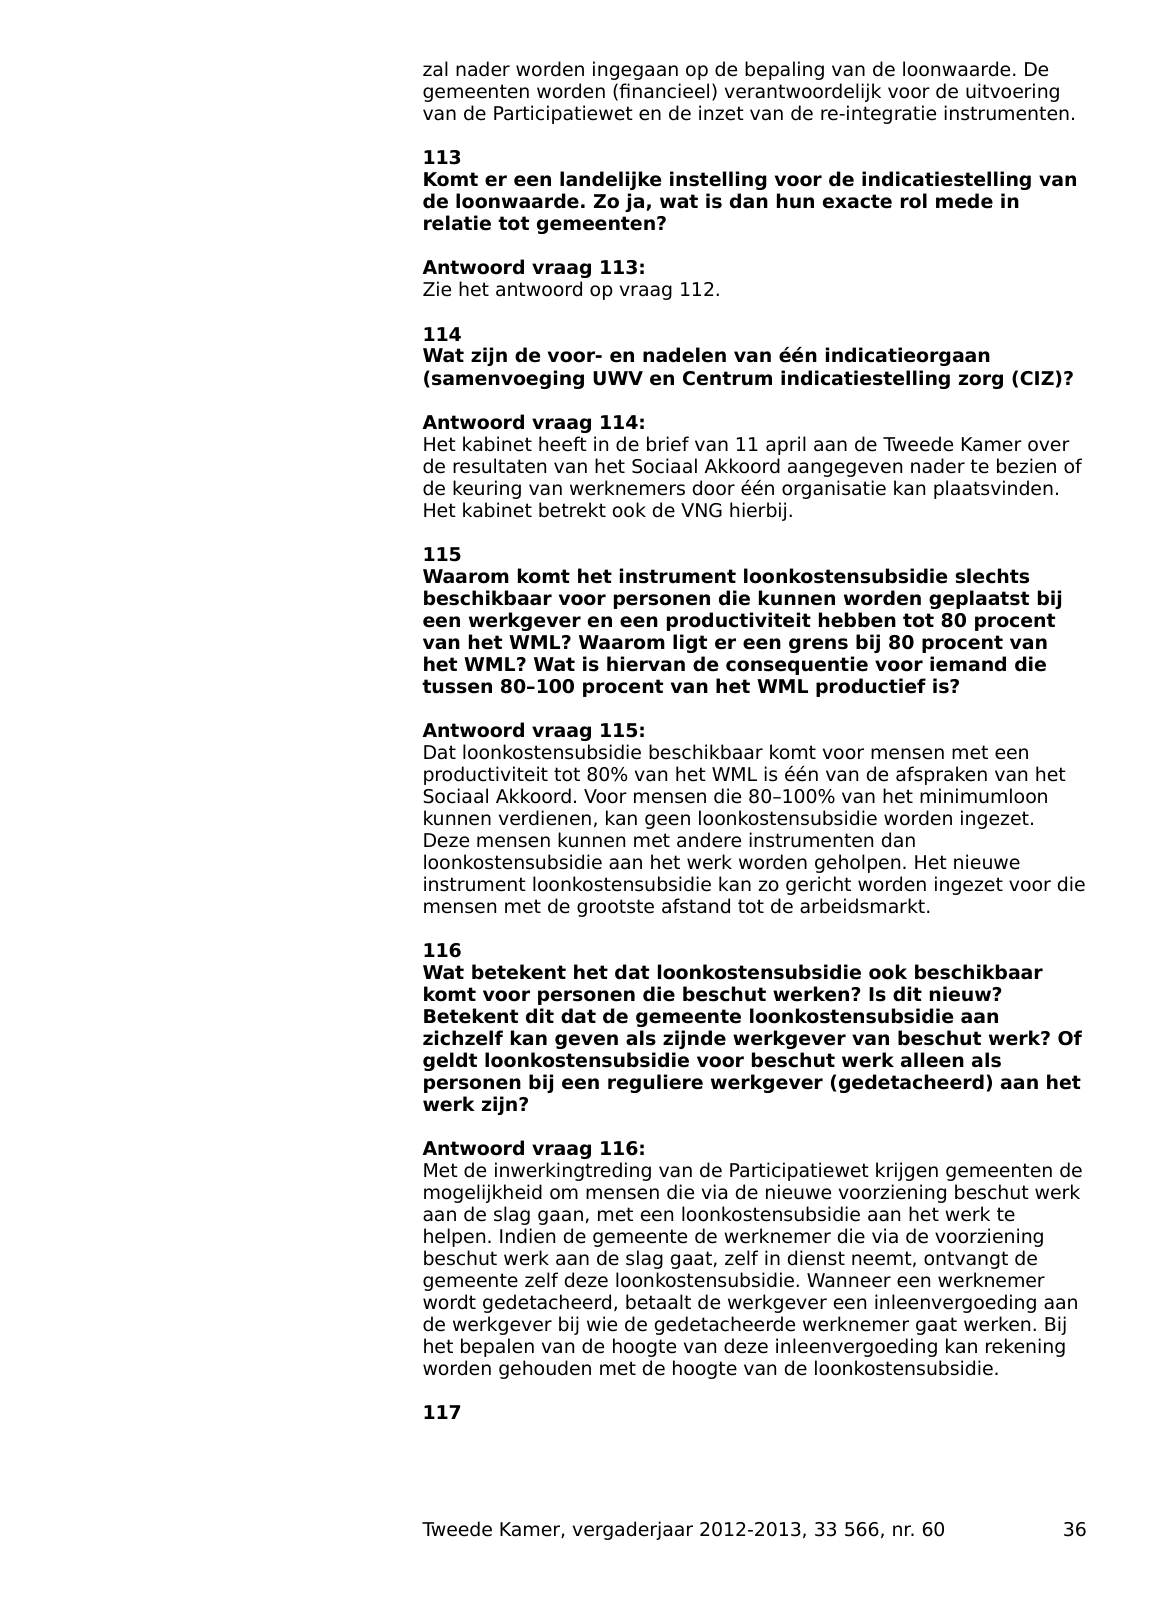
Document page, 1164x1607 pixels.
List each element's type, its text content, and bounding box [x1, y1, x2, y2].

text Waarom komt het instrument loonkostensubsidie slechts beschikbaar voor personen die kunnen worden geplaatst bij een werkgever en een productiviteit hebben tot 80 procent van het WML? Waarom ligt er een grens bij 80 procent van het WML? Wat is hiervan de consequentie voor iemand die tussen 80–100 procent van het WML productief is? [422, 566, 1087, 697]
text Antwoord vraag 115: [422, 720, 1087, 742]
text Wat betekent het dat loonkostensubsidie ook beschikbaar komt voor personen die beschut werken? Is dit nieuw? Betekent dit dat de gemeente loonkostensubsidie aan zichzelf kan geven als zijnde werkgever van beschut werk? Of geldt loonkostensubsidie voor beschut werk alleen als personen bij een reguliere werkgever (gedetacheerd) aan het werk zijn? [422, 962, 1087, 1116]
text Met de inwerkingtreding van de Participatiewet krijgen gemeenten de mogelijkheid om mensen die via de nieuwe voorziening beschut werk aan de slag gaan, met een loonkostensubsidie aan het werk te helpen. Indien de gemeente de werknemer die via de voorziening beschut werk aan de slag gaat, zelf in dienst neemt, ontvangt de gemeente zelf deze loonkostensubsidie. Wanneer een werknemer wordt gedetacheerd, betaalt de werkgever een inleenvergoeding aan de werkgever bij wie de gedetacheerde werknemer gaat werken. Bij het bepalen van de hoogte van deze inleenvergoeding kan rekening worden gehouden met de hoogte van de loonkostensubsidie. [422, 1160, 1087, 1379]
text 113 [422, 147, 1087, 169]
text 114 [422, 323, 1087, 345]
text Antwoord vraag 113: [422, 257, 1087, 279]
text Komt er een landelijke instelling voor de indicatiestelling van de loonwaarde. Zo ja, wat is dan hun exacte rol mede in relatie tot gemeenten? [422, 169, 1087, 235]
text Antwoord vraag 116: [422, 1138, 1087, 1160]
text Zie het antwoord op vraag 112. [422, 279, 1087, 301]
text Wat zijn de voor- en nadelen van één indicatieorgaan (samenvoeging UWV en Centrum indicatiestelling zorg (CIZ)? [422, 345, 1087, 389]
text Het kabinet heeft in de brief van 11 april aan de Tweede Kamer over de resultaten van het Sociaal Akkoord aangegeven nader te bezien of de keuring van werknemers door één organisatie kan plaatsvinden. Het kabinet betrekt ook de VNG hierbij. [422, 433, 1087, 521]
text zal nader worden ingegaan op de bepaling van de loonwaarde. De gemeenten worden (financieel) verantwoordelijk voor de uitvoering van de Participatiewet en de inzet van de re-integratie instrumenten. [422, 59, 1087, 125]
text Dat loonkostensubsidie beschikbaar komt voor mensen met een productiviteit tot 80% van het WML is één van de afspraken van het Sociaal Akkoord. Voor mensen die 80–100% van het minimumloon kunnen verdienen, kan geen loonkostensubsidie worden ingezet. Deze mensen kunnen met andere instrumenten dan loonkostensubsidie aan het werk worden geholpen. Het nieuwe instrument loonkostensubsidie kan zo gericht worden ingezet voor die mensen met de grootste afstand tot de arbeidsmarkt. [422, 742, 1087, 917]
text 117 [422, 1402, 1087, 1424]
text Antwoord vraag 114: [422, 412, 1087, 433]
text 115 [422, 544, 1087, 566]
text 116 [422, 940, 1087, 962]
